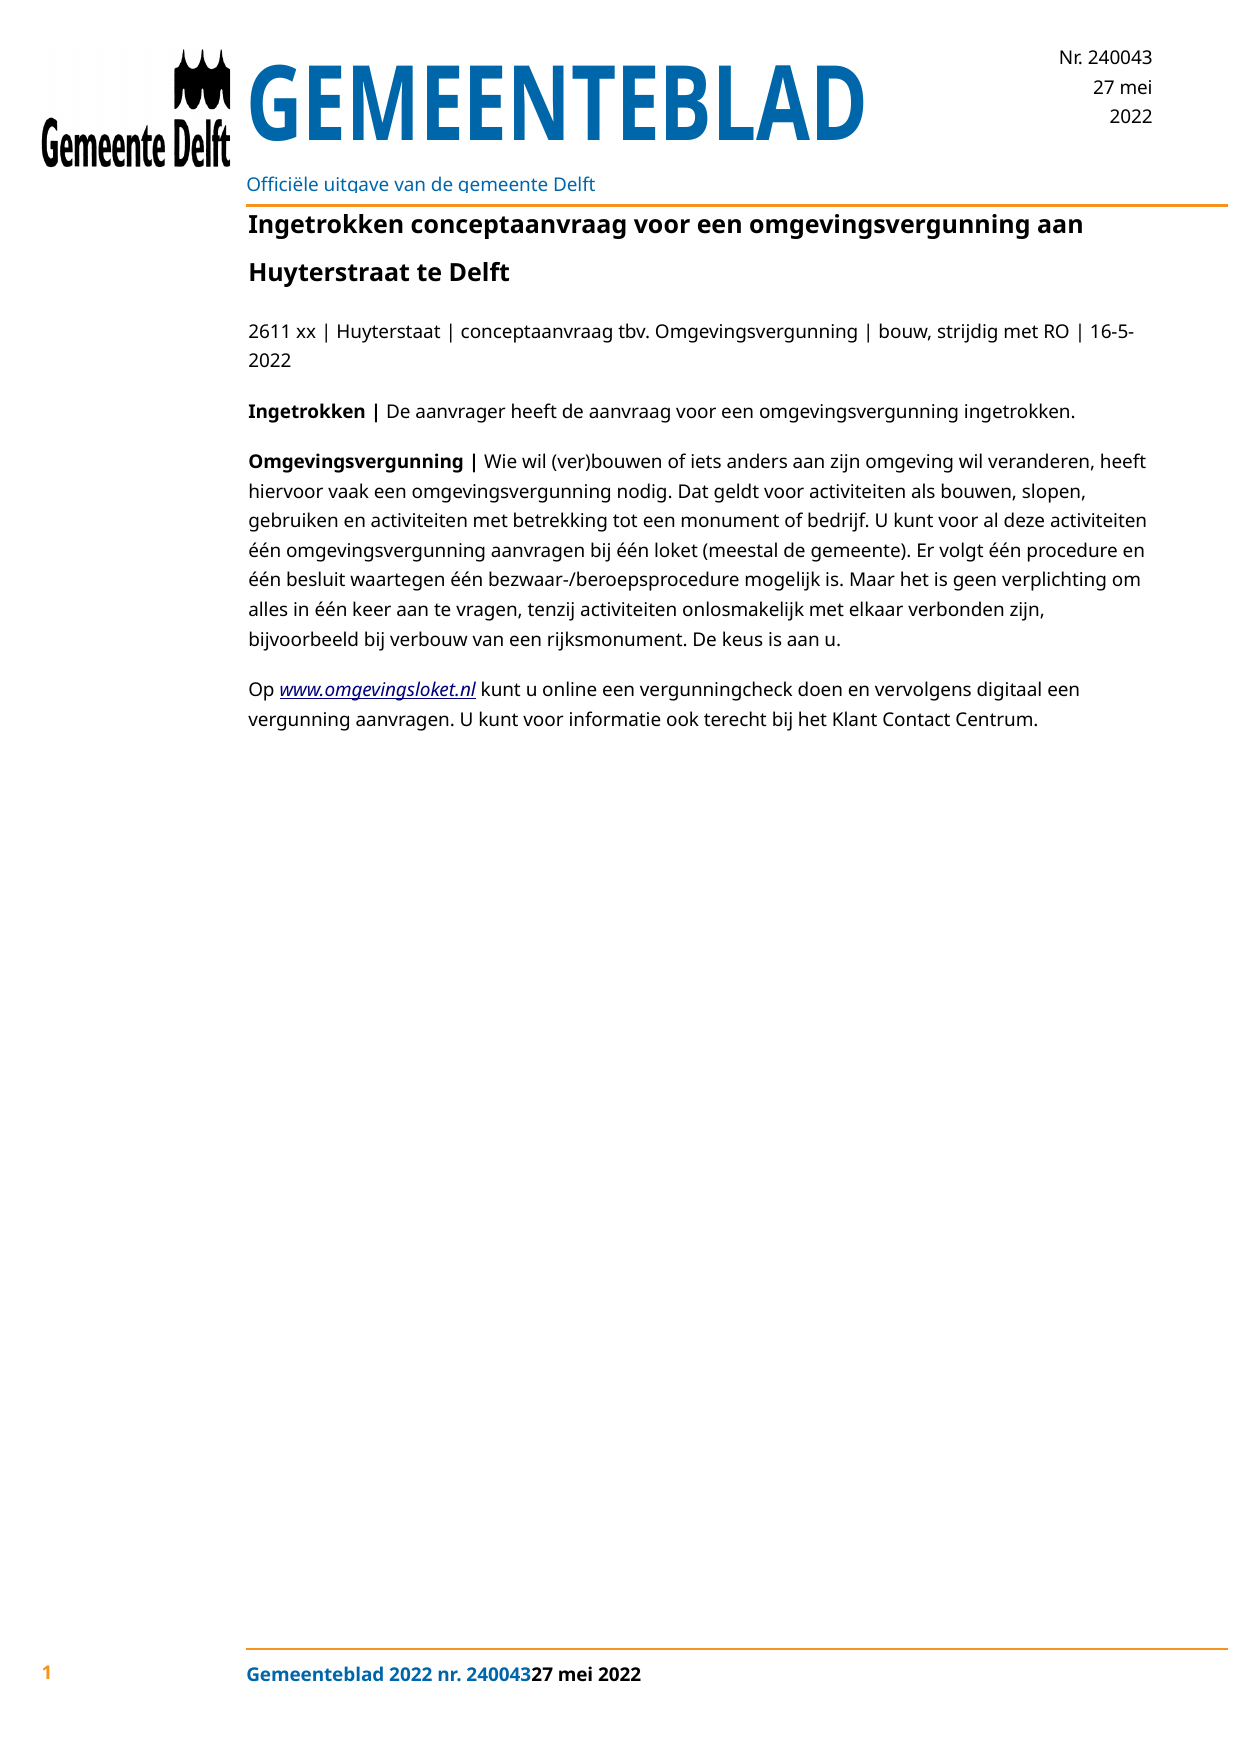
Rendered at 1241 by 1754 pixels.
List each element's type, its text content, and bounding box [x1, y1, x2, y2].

picture [41, 47, 231, 172]
text Ingetrokken | De aanvrager heeft de aanvraag voor een omgevingsvergunning ingetrokken. [248, 398, 1152, 424]
text Omgevingsvergunning | Wie wil (ver)bouwen of iets anders aan zijn omgeving wil veranderen, heeft hiervoor vaak een omgevingsvergunning nodig. Dat geldt voor activiteiten als bouwen, slopen, gebruiken en activiteiten met betrekking tot een monument of bedrijf. U kunt voor al deze activiteiten één omgevingsvergunning aanvragen bij één loket (meestal de gemeente). Er volgt één procedure en één besluit waartegen één bezwaar-/beroepsprocedure mogelijk is. Maar het is geen verplichting om alles in één keer aan te vragen, tenzij activiteiten onlosmakelijk met elkaar verbonden zijn, bijvoorbeeld bij verbouw van een rijksmonument. De keus is aan u. [248, 448, 1152, 652]
text Ingetrokken conceptaanvraag voor een omgevingsvergunning aan Huyterstraat te Delft [248, 207, 1152, 288]
text Op www.omgevingsloket.nl kunt u online een vergunningcheck doen en vervolgens digitaal een vergunning aanvragen. U kunt voor informatie ook terecht bij het Klant Contact Centrum. [248, 676, 1152, 732]
text 2611 xx | Huyterstaat | conceptaanvraag tbv. Omgevingsvergunning | bouw, strijdig met RO | 16-5-2022 [248, 318, 1152, 373]
